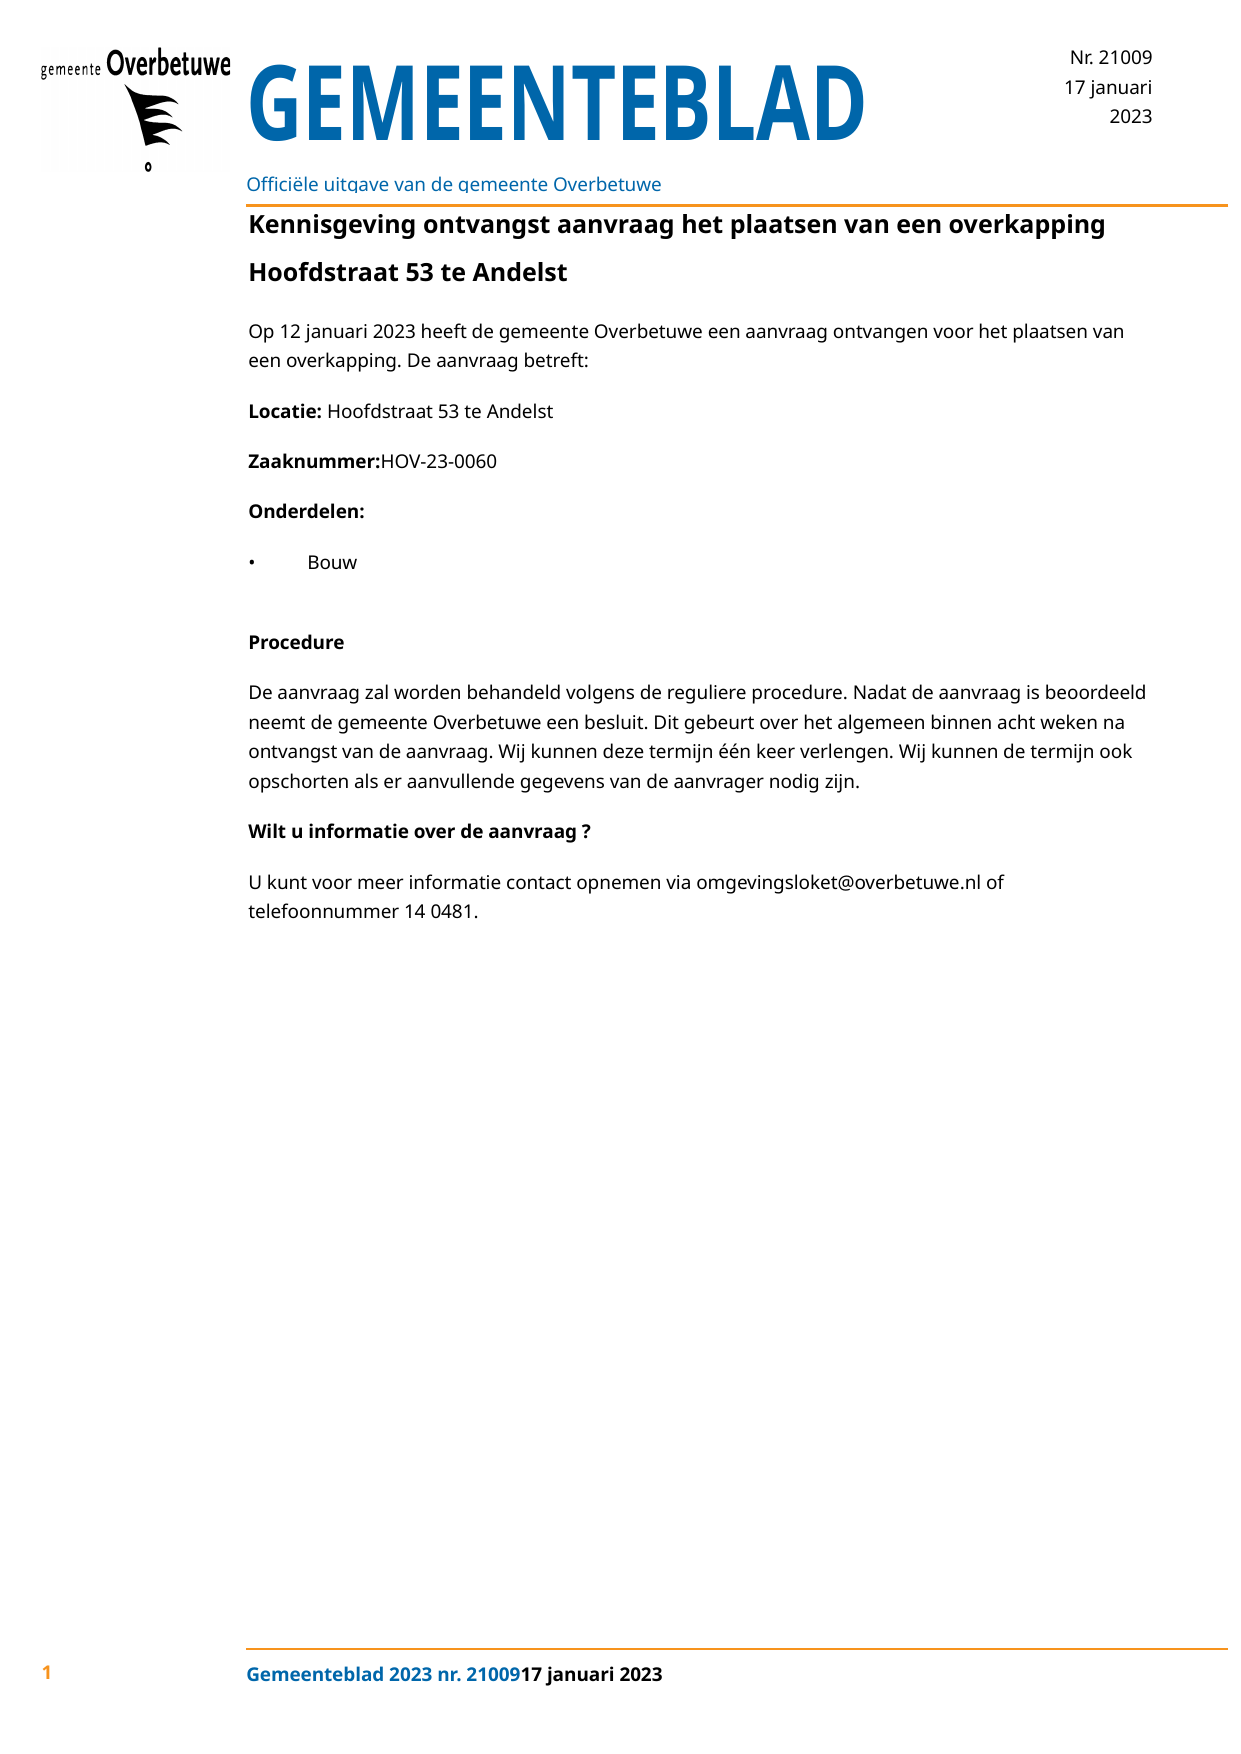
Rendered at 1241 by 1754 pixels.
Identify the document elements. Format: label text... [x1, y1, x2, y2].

text Wilt u informatie over de aanvraag ? [248, 819, 1152, 844]
text Zaaknummer:HOV-23-0060 [248, 448, 1152, 474]
text Onderdelen: [248, 499, 1152, 524]
text Kennisgeving ontvangst aanvraag het plaatsen van een overkapping Hoofdstraat 53 te Andelst [248, 207, 1152, 288]
text Locatie: Hoofdstraat 53 te Andelst [248, 398, 1152, 424]
text De aanvraag zal worden behandeld volgens de reguliere procedure. Nadat de aanvraag is beoordeeld neemt de gemeente Overbetuwe een besluit. Dit gebeurt over het algemeen binnen acht weken na ontvangst van de aanvraag. Wij kunnen deze termijn één keer verlengen. Wij kunnen de termijn ook opschorten als er aanvullende gegevens van de aanvrager nodig zijn. [248, 679, 1152, 794]
text U kunt voor meer informatie contact opnemen via omgevingsloket@overbetuwe.nl of telefoonnummer 14 0481. [248, 869, 1152, 924]
list Bouw [248, 549, 1152, 575]
picture [41, 47, 231, 172]
text Op 12 januari 2023 heeft de gemeente Overbetuwe een aanvraag ontvangen voor het plaatsen van een overkapping. De aanvraag betreft: [248, 318, 1152, 373]
text Procedure [248, 629, 1152, 655]
